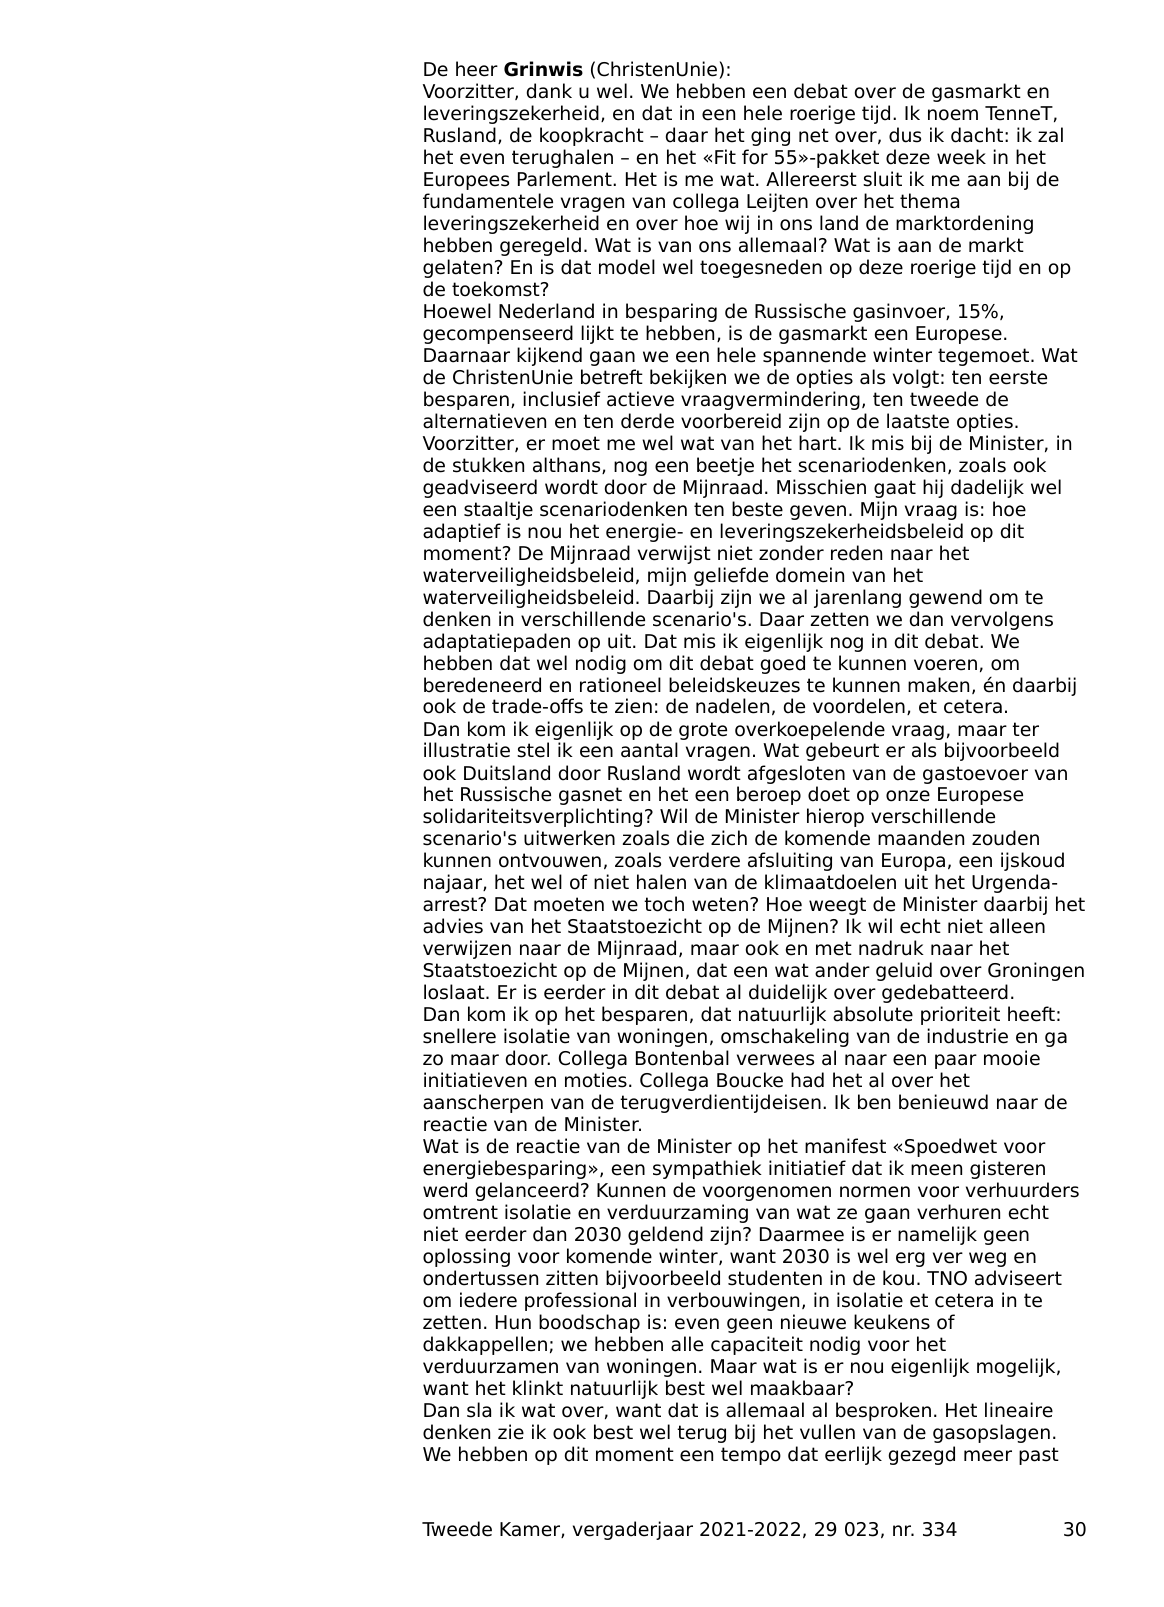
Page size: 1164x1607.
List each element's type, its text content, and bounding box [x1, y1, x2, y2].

text Voorzitter, dank u wel. We hebben een debat over de gasmarkt en leveringszekerheid, en dat in een hele roerige tijd. Ik noem TenneT, Rusland, de koopkracht – daar het ging net over, dus ik dacht: ik zal het even terughalen – en het «Fit for 55»-pakket deze week in het Europees Parlement. Het is me wat. Allereerst sluit ik me aan bij de fundamentele vragen van collega Leijten over het thema leveringszekerheid en over hoe wij in ons land de marktordening hebben geregeld. Wat is van ons allemaal? Wat is aan de markt gelaten? En is dat model wel toegesneden op deze roerige tijd en op de toekomst? [422, 81, 1087, 301]
text De heer Grinwis (ChristenUnie): [422, 59, 1087, 81]
text Hoewel Nederland in besparing de Russische gasinvoer, 15%, gecompenseerd lijkt te hebben, is de gasmarkt een Europese. Daarnaar kijkend gaan we een hele spannende winter tegemoet. Wat de ChristenUnie betreft bekijken we de opties als volgt: ten eerste besparen, inclusief actieve vraagvermindering, ten tweede de alternatieven en ten derde voorbereid zijn op de laatste opties. [422, 301, 1087, 433]
text Dan kom ik eigenlijk op de grote overkoepelende vraag, maar ter illustratie stel ik een aantal vragen. Wat gebeurt er als bijvoorbeeld ook Duitsland door Rusland wordt afgesloten van de gastoevoer van het Russische gasnet en het een beroep doet op onze Europese solidariteitsverplichting? Wil de Minister hierop verschillende scenario's uitwerken zoals die zich de komende maanden zouden kunnen ontvouwen, zoals verdere afsluiting van Europa, een ijskoud najaar, het wel of niet halen van de klimaatdoelen uit het Urgenda-arrest? Dat moeten we toch weten? Hoe weegt de Minister daarbij het advies van het Staatstoezicht op de Mijnen? Ik wil echt niet alleen verwijzen naar de Mijnraad, maar ook en met nadruk naar het Staatstoezicht op de Mijnen, dat een wat ander geluid over Groningen loslaat. Er is eerder in dit debat al duidelijk over gedebatteerd. [422, 718, 1087, 1004]
text Dan sla ik wat over, want dat is allemaal al besproken. Het lineaire denken zie ik ook best wel terug bij het vullen van de gasopslagen. We hebben op dit moment een tempo dat eerlijk gezegd meer past [422, 1400, 1087, 1466]
text Voorzitter, er moet me wel wat van het hart. Ik mis bij de Minister, in de stukken althans, nog een beetje het scenariodenken, zoals ook geadviseerd wordt door de Mijnraad. Misschien gaat hij dadelijk wel een staaltje scenariodenken ten beste geven. Mijn vraag is: hoe adaptief is nou het energie- en leveringszekerheidsbeleid op dit moment? De Mijnraad verwijst niet zonder reden naar het waterveiligheidsbeleid, mijn geliefde domein van het waterveiligheidsbeleid. Daarbij zijn we al jarenlang gewend om te denken in verschillende scenario's. Daar zetten we dan vervolgens adaptatiepaden op uit. Dat mis ik eigenlijk nog in dit debat. We hebben dat wel nodig om dit debat goed te kunnen voeren, om beredeneerd en rationeel beleidskeuzes te kunnen maken, én daarbij ook de trade-offs te zien: de nadelen, de voordelen, et cetera. [422, 433, 1087, 718]
text Wat is de reactie van de Minister op het manifest «Spoedwet voor energiebesparing», een sympathiek initiatief dat ik meen gisteren werd gelanceerd? Kunnen de voorgenomen normen voor verhuurders omtrent isolatie en verduurzaming van wat ze gaan verhuren echt niet eerder dan 2030 geldend zijn? Daarmee is er namelijk geen oplossing voor komende winter, want 2030 is wel erg ver weg en ondertussen zitten bijvoorbeeld studenten in de kou. TNO adviseert om iedere professional in verbouwingen, in isolatie et cetera in te zetten. Hun boodschap is: even geen nieuwe keukens of dakkappellen; we hebben alle capaciteit nodig voor het verduurzamen van woningen. Maar wat is er nou eigenlijk mogelijk, want het klinkt natuurlijk best wel maakbaar? [422, 1136, 1087, 1400]
text Dan kom ik op het besparen, dat natuurlijk absolute prioriteit heeft: snellere isolatie van woningen, omschakeling van de industrie en ga zo maar door. Collega Bontenbal verwees al naar een paar mooie initiatieven en moties. Collega Boucke had het al over het aanscherpen van de terugverdientijdeisen. Ik ben benieuwd naar de reactie van de Minister. [422, 1004, 1087, 1136]
